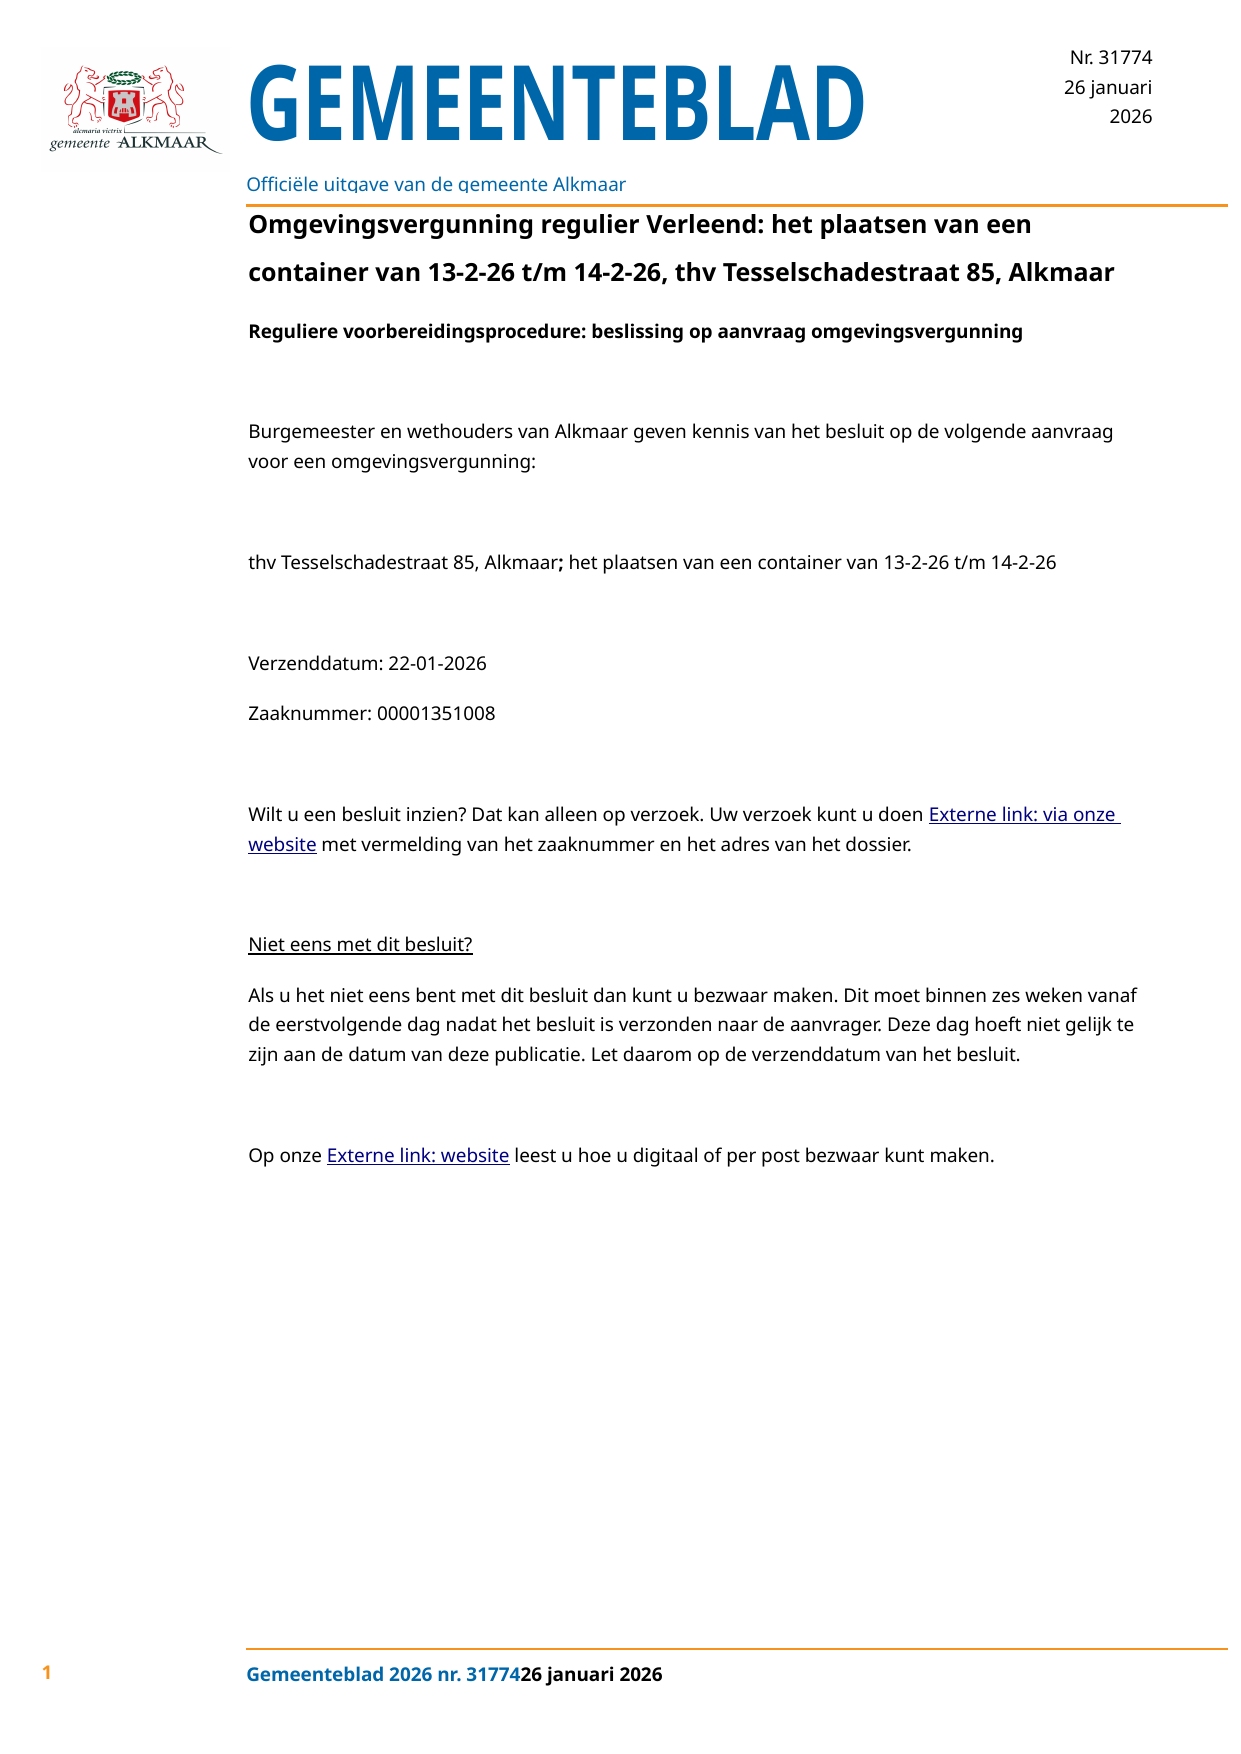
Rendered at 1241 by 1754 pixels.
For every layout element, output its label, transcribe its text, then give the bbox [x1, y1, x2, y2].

text Zaaknummer: 00001351008 [248, 700, 1152, 726]
text thv Tesselschadestraat 85, Alkmaar; het plaatsen van een container van 13-2-26 t/m 14-2-26 [248, 549, 1152, 575]
text Wilt u een besluit inzien? Dat kan alleen op verzoek. Uw verzoek kunt u doen Externe link: via onze website met vermelding van het zaaknummer en het adres van het dossier. [248, 801, 1152, 857]
text Niet eens met dit besluit? [248, 932, 1152, 957]
text Op onze Externe link: website leest u hoe u digitaal of per post bezwaar kunt maken. [248, 1142, 1152, 1168]
picture [41, 47, 231, 172]
text Als u het niet eens bent met dit besluit dan kunt u bezwaar maken. Dit moet binnen zes weken vanaf de eerstvolgende dag nadat het besluit is verzonden naar de aanvrager. Deze dag hoeft niet gelijk te zijn aan de datum van deze publicatie. Let daarom op de verzenddatum van het besluit. [248, 982, 1152, 1067]
text Reguliere voorbereidingsprocedure: beslissing op aanvraag omgevingsvergunning [248, 318, 1152, 344]
text Burgemeester en wethouders van Alkmaar geven kennis van het besluit op de volgende aanvraag voor een omgevingsvergunning: [248, 419, 1152, 474]
text Verzenddatum: 22-01-2026 [248, 650, 1152, 676]
text Omgevingsvergunning regulier Verleend: het plaatsen van een container van 13-2-26 t/m 14-2-26, thv Tesselschadestraat 85, Alkmaar [248, 207, 1152, 288]
